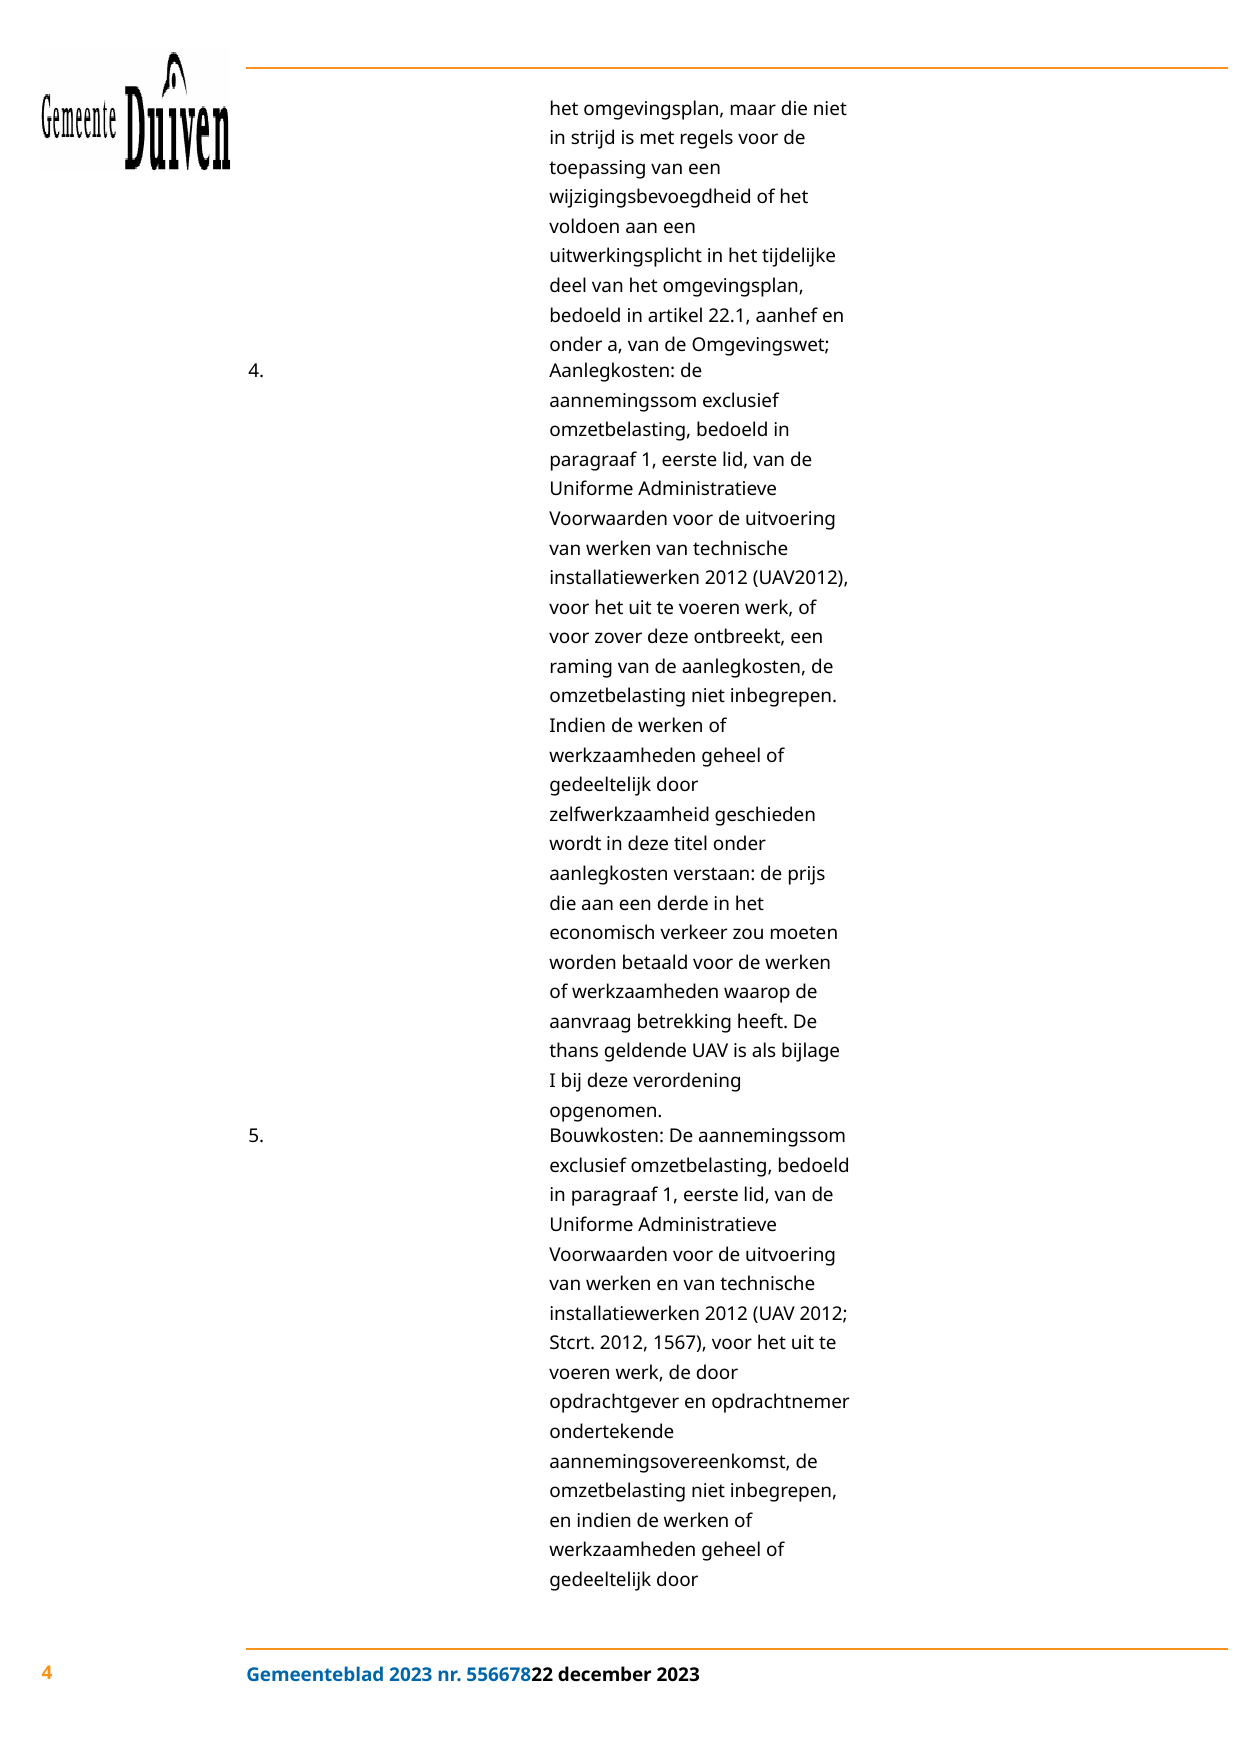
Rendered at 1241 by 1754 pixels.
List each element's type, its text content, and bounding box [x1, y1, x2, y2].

table_cell het omgevingsplan, maar die niet in strijd is met regels voor de toepassing van een wijzigingsbevoegdheid of het voldoen aan een uitwerkingsplicht in het tijdelijke deel van het omgevingsplan, bedoeld in artikel 22.1, aanhef en onder a, van de Omgevingswet; [549, 95, 850, 357]
table_cell [850, 357, 1152, 1122]
table_cell Bouwkosten: De aannemingssom exclusief omzetbelasting, bedoeld in paragraaf 1, eerste lid, van de Uniforme Administratieve Voorwaarden voor de uitvoering van werken en van technische installatiewerken 2012 (UAV 2012; Stcrt. 2012, 1567), voor het uit te voeren werk, de door opdrachtgever en opdrachtnemer ondertekende aannemingsovereenkomst, de omzetbelasting niet inbegrepen, en indien de werken of werkzaamheden geheel of gedeeltelijk door [549, 1123, 850, 1592]
table_cell 4. [248, 357, 549, 1122]
table_cell [850, 95, 1152, 357]
table_cell [248, 95, 549, 357]
table_cell Aanlegkosten: de aannemingssom exclusief omzetbelasting, bedoeld in paragraaf 1, eerste lid, van de Uniforme Administratieve Voorwaarden voor de uitvoering van werken van technische installatiewerken 2012 (UAV2012), voor het uit te voeren werk, of voor zover deze ontbreekt, een raming van de aanlegkosten, de omzetbelasting niet inbegrepen. Indien de werken of werkzaamheden geheel of gedeeltelijk door zelfwerkzaamheid geschieden wordt in deze titel onder aanlegkosten verstaan: de prijs die aan een derde in het economisch verkeer zou moeten worden betaald voor de werken of werkzaamheden waarop de aanvraag betrekking heeft. De thans geldende UAV is als bijlage I bij deze verordening opgenomen. [549, 357, 850, 1122]
table_cell 5. [248, 1123, 549, 1592]
table_cell [850, 1123, 1152, 1592]
picture [41, 47, 231, 172]
